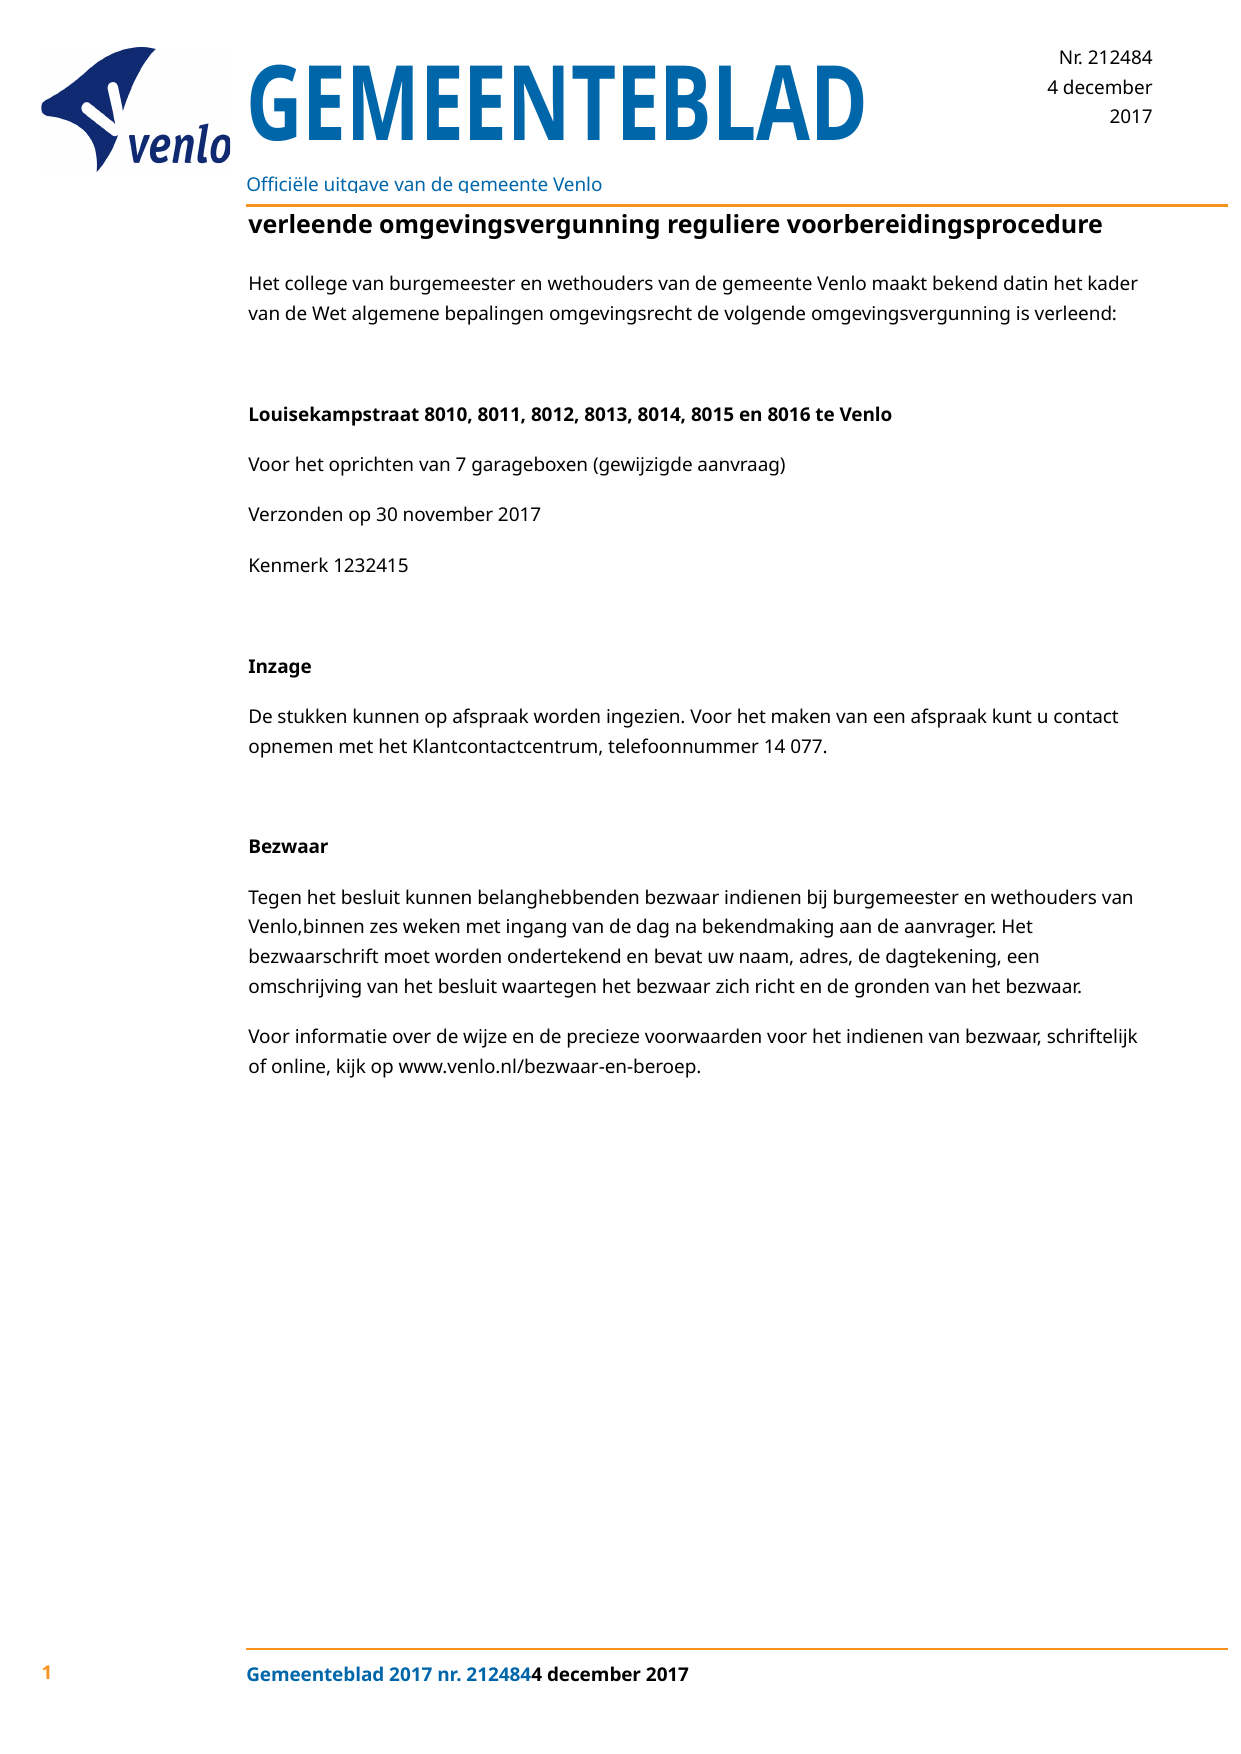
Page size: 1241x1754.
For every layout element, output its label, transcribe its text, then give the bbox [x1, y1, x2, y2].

picture [41, 47, 231, 172]
text Voor informatie over de wijze en de precieze voorwaarden voor het indienen van bezwaar, schriftelijk of online, kijk op www.venlo.nl/bezwaar-en-beroep. [248, 1023, 1152, 1078]
text Kenmerk 1232415 [248, 552, 1152, 578]
text Bezwaar [248, 834, 1152, 859]
text De stukken kunnen op afspraak worden ingezien. Voor het maken van een afspraak kunt u contact opnemen met het Klantcontactcentrum, telefoonnummer 14 077. [248, 703, 1152, 758]
text Verzonden op 30 november 2017 [248, 502, 1152, 527]
text Tegen het besluit kunnen belanghebbenden bezwaar indienen bij burgemeester en wethouders van Venlo,binnen zes weken met ingang van de dag na bekendmaking aan de aanvrager. Het bezwaarschrift moet worden ondertekend en bevat uw naam, adres, de dagtekening, een omschrijving van het besluit waartegen het bezwaar zich richt en de gronden van het bezwaar. [248, 884, 1152, 998]
text Het college van burgemeester en wethouders van de gemeente Venlo maakt bekend datin het kader van de Wet algemene bepalingen omgevingsrecht de volgende omgevingsvergunning is verleend: [248, 270, 1152, 326]
text Louisekampstraat 8010, 8011, 8012, 8013, 8014, 8015 en 8016 te Venlo [248, 401, 1152, 426]
text Inzage [248, 653, 1152, 678]
text verleende omgevingsvergunning reguliere voorbereidingsprocedure [248, 207, 1152, 241]
text Voor het oprichten van 7 garageboxen (gewijzigde aanvraag) [248, 451, 1152, 477]
